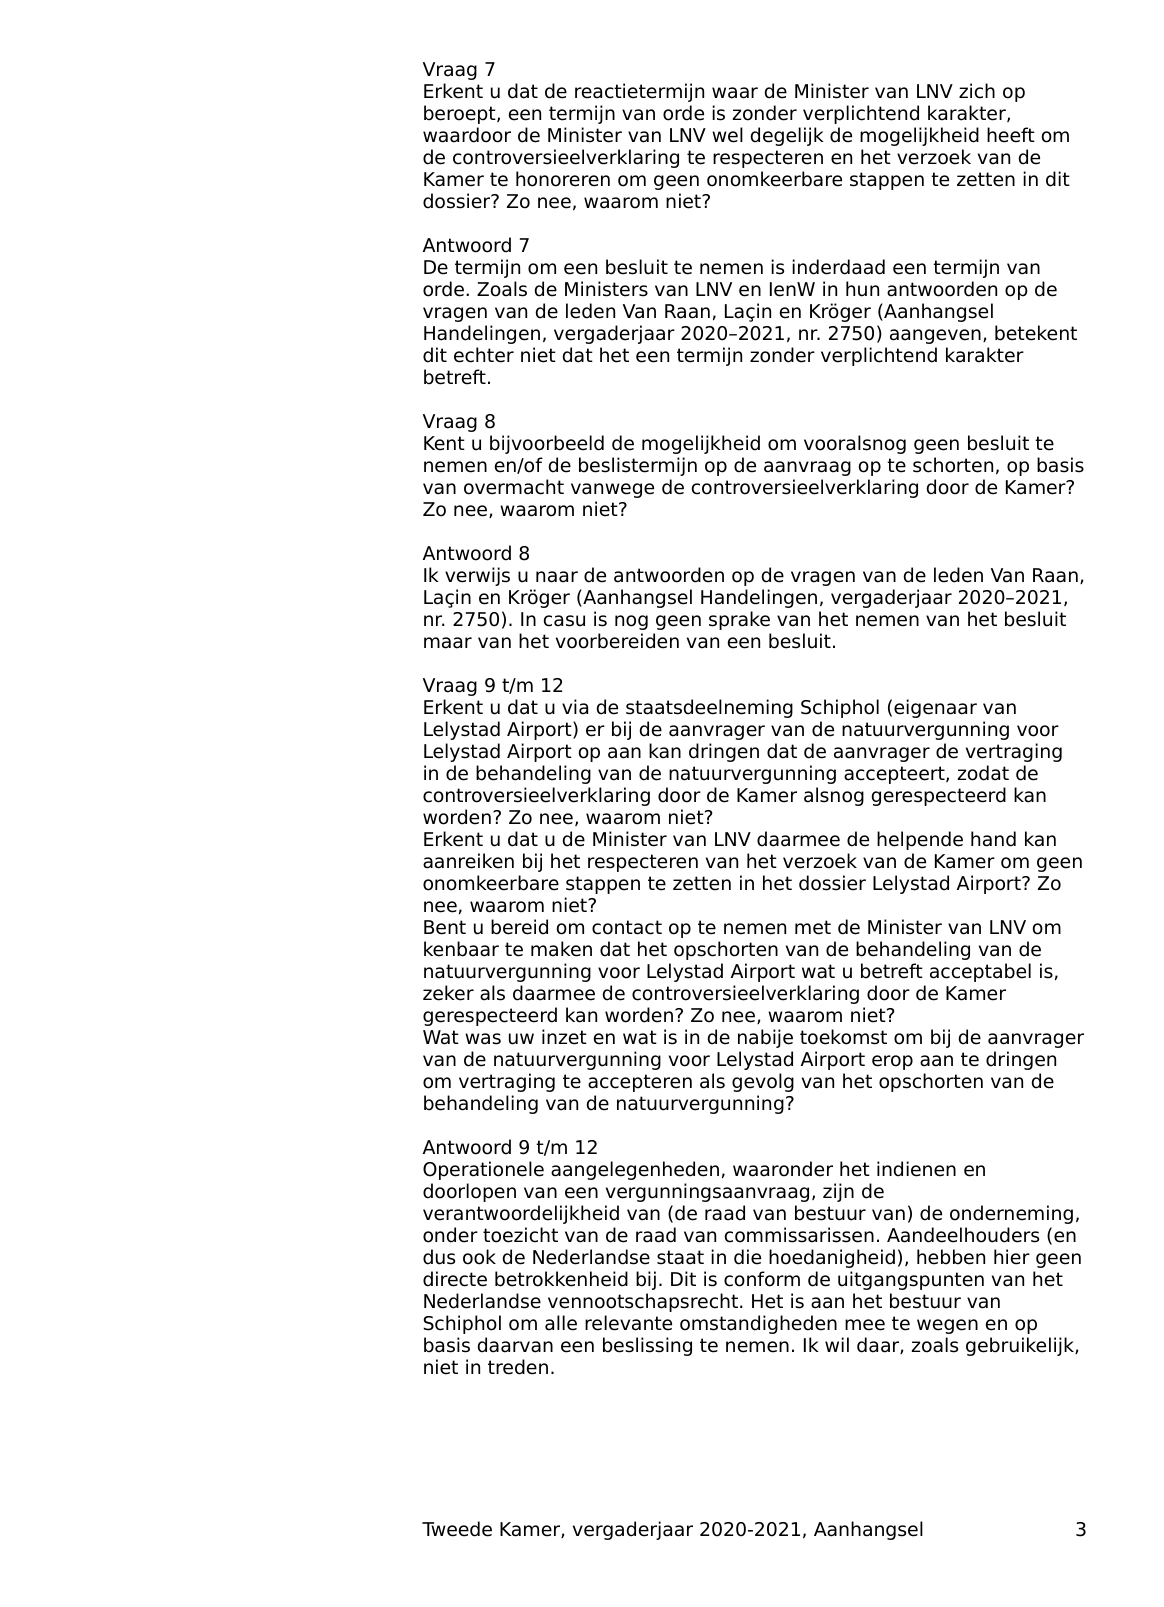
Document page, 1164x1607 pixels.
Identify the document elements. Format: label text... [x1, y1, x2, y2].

text Erkent u dat u via de staatsdeelneming Schiphol (eigenaar van Lelystad Airport) er bij de aanvrager van de natuurvergunning voor Lelystad Airport op aan kan dringen dat de aanvrager de vertraging in de behandeling van de natuurvergunning accepteert, zodat de controversieelverklaring door de Kamer alsnog gerespecteerd kan worden? Zo nee, waarom niet? [422, 697, 1087, 829]
text Wat was uw inzet en wat is in de nabije toekomst om bij de aanvrager van de natuurvergunning voor Lelystad Airport erop aan te dringen om vertraging te accepteren als gevolg van het opschorten van de behandeling van de natuurvergunning? [422, 1027, 1087, 1115]
text Erkent u dat u de Minister van LNV daarmee de helpende hand kan aanreiken bij het respecteren van het verzoek van de Kamer om geen onomkeerbare stappen te zetten in het dossier Lelystad Airport? Zo nee, waarom niet? [422, 829, 1087, 917]
text Bent u bereid om contact op te nemen met de Minister van LNV om kenbaar te maken dat het opschorten van de behandeling van de natuurvergunning voor Lelystad Airport wat u betreft acceptabel is, zeker als daarmee de controversieelverklaring door de Kamer gerespecteerd kan worden? Zo nee, waarom niet? [422, 917, 1087, 1027]
text Vraag 8 [422, 411, 1087, 433]
text Operationele aangelegenheden, waaronder het indienen en doorlopen van een vergunningsaanvraag, zijn de verantwoordelijkheid van (de raad van bestuur van) de onderneming, onder toezicht van de raad van commissarissen. Aandeelhouders (en dus ook de Nederlandse staat in die hoedanigheid), hebben hier geen directe betrokkenheid bij. Dit is conform de uitgangspunten van het Nederlandse vennootschapsrecht. Het is aan het bestuur van Schiphol om alle relevante omstandigheden mee te wegen en op basis daarvan een beslissing te nemen. Ik wil daar, zoals gebruikelijk, niet in treden. [422, 1159, 1087, 1379]
text Antwoord 7 [422, 235, 1087, 257]
text Ik verwijs u naar de antwoorden op de vragen van de leden Van Raan, Laçin en Kröger (Aanhangsel Handelingen, vergaderjaar 2020–2021, nr. 2750). In casu is nog geen sprake van het nemen van het besluit maar van het voorbereiden van een besluit. [422, 565, 1087, 653]
text Antwoord 9 t/m 12 [422, 1137, 1087, 1159]
text De termijn om een besluit te nemen is inderdaad een termijn van orde. Zoals de Ministers van LNV en IenW in hun antwoorden op de vragen van de leden Van Raan, Laçin en Kröger (Aanhangsel Handelingen, vergaderjaar 2020–2021, nr. 2750) aangeven, betekent dit echter niet dat het een termijn zonder verplichtend karakter betreft. [422, 257, 1087, 389]
text Vraag 7 [422, 59, 1087, 81]
text Erkent u dat de reactietermijn waar de Minister van LNV zich op beroept, een termijn van orde is zonder verplichtend karakter, waardoor de Minister van LNV wel degelijk de mogelijkheid heeft om de controversieelverklaring te respecteren en het verzoek van de Kamer te honoreren om geen onomkeerbare stappen te zetten in dit dossier? Zo nee, waarom niet? [422, 81, 1087, 213]
text Kent u bijvoorbeeld de mogelijkheid om vooralsnog geen besluit te nemen en/of de beslistermijn op de aanvraag op te schorten, op basis van overmacht vanwege de controversieelverklaring door de Kamer? Zo nee, waarom niet? [422, 433, 1087, 521]
text Vraag 9 t/m 12 [422, 675, 1087, 697]
text Antwoord 8 [422, 543, 1087, 565]
